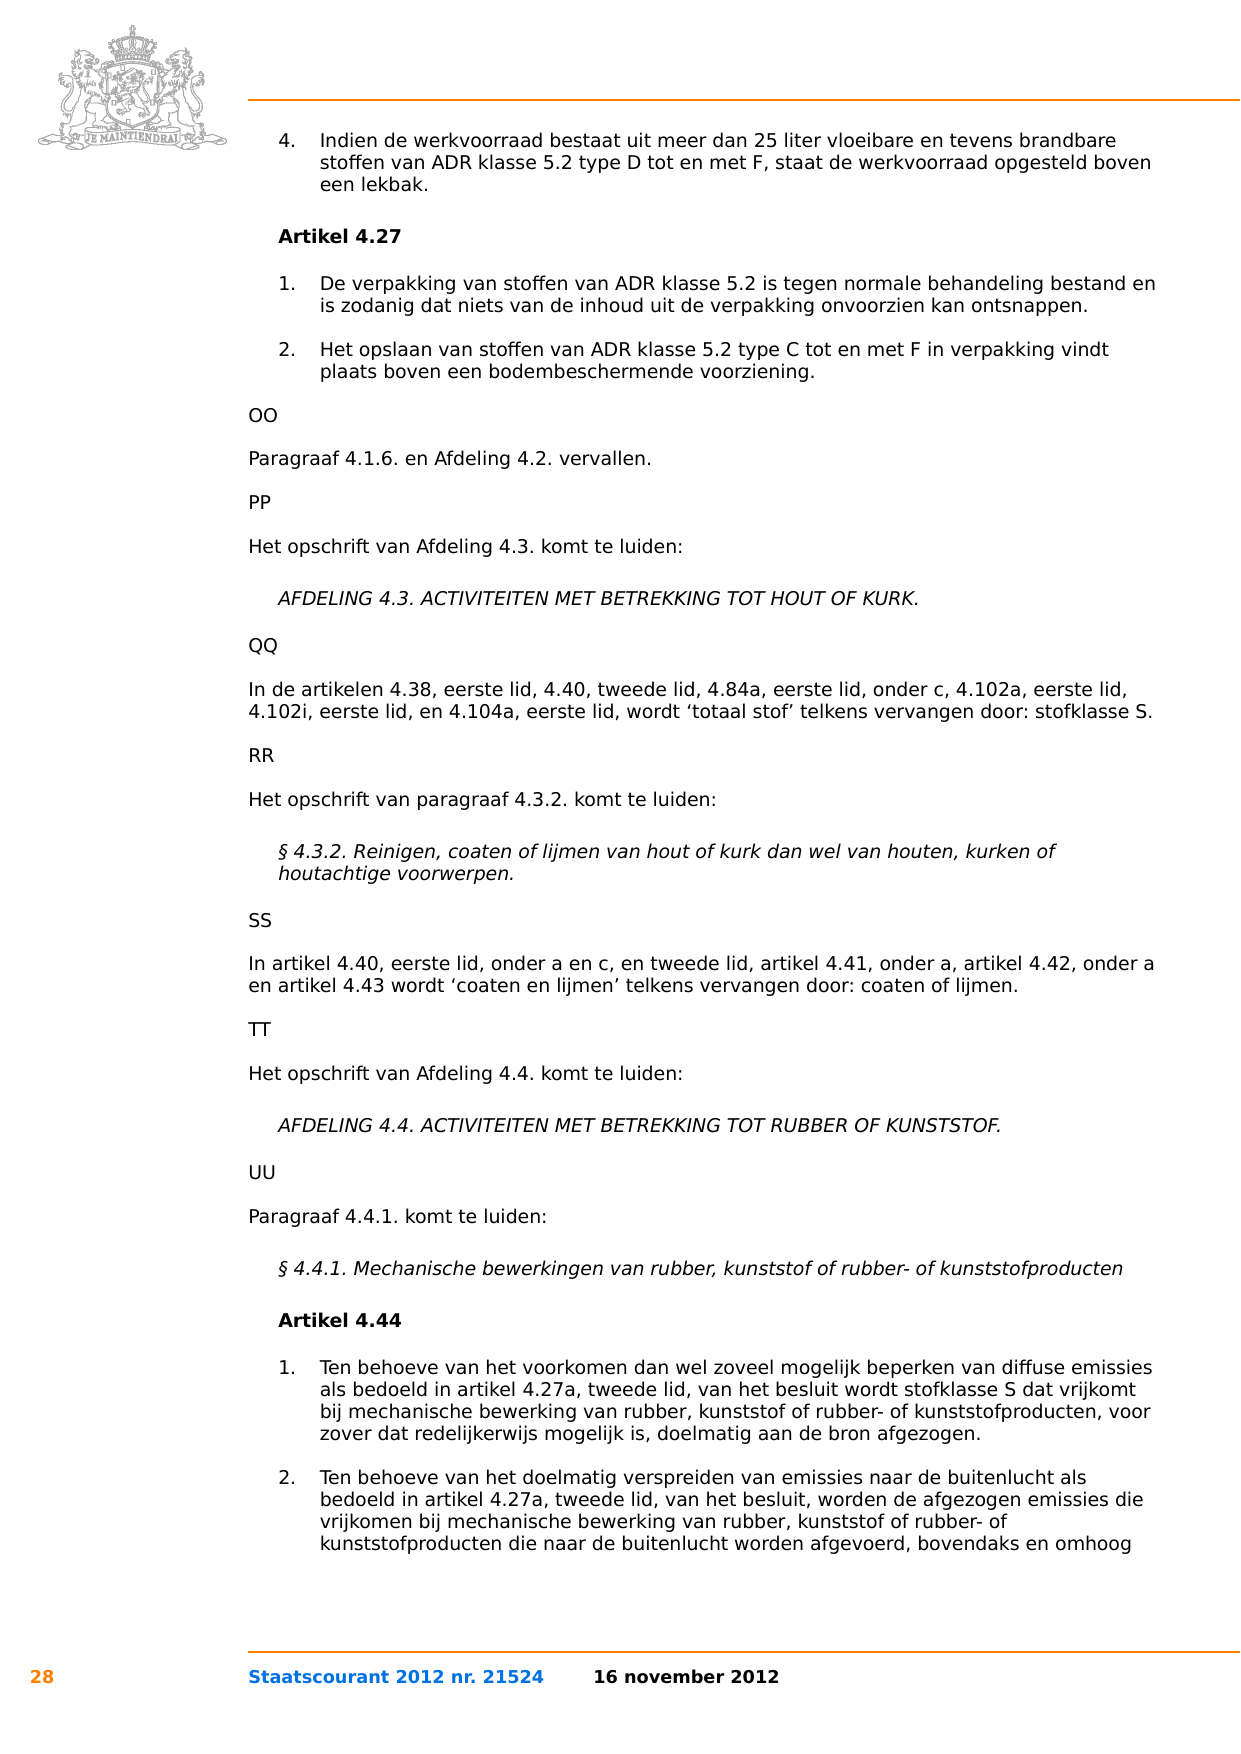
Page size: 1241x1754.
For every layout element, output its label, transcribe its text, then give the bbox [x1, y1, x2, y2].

text Paragraaf 4.4.1. komt te luiden: [248, 1206, 1163, 1228]
text QQ [248, 635, 1163, 657]
picture [38, 25, 227, 150]
text PP [248, 492, 1163, 514]
text Paragraaf 4.1.6. en Afdeling 4.2. vervallen. [248, 448, 1163, 470]
text In artikel 4.40, eerste lid, onder a en c, en tweede lid, artikel 4.41, onder a, artikel 4.42, onder a en artikel 4.43 wordt ‘coaten en lijmen’ telkens vervangen door: coaten of lijmen. [248, 953, 1163, 997]
text SS [248, 909, 1163, 931]
text TT [248, 1019, 1163, 1041]
text UU [248, 1162, 1163, 1184]
text 2. Het opslaan van stoffen van ADR klasse 5.2 type C tot en met F in verpakking vindt plaats boven een bodembeschermende voorziening. [278, 339, 1163, 383]
text Het opschrift van Afdeling 4.3. komt te luiden: [248, 536, 1163, 558]
text Het opschrift van Afdeling 4.4. komt te luiden: [248, 1063, 1163, 1085]
text RR [248, 745, 1163, 767]
subtitle § 4.3.2. Reinigen, coaten of lijmen van hout of kurk dan wel van houten, kurken of houtachtige voorwerpen. [278, 841, 1163, 884]
subtitle AFDELING 4.3. ACTIVITEITEN MET BETREKKING TOT HOUT OF KURK. [278, 588, 1163, 610]
text Het opschrift van paragraaf 4.3.2. komt te luiden: [248, 788, 1163, 811]
subtitle § 4.4.1. Mechanische bewerkingen van rubber, kunststof of rubber- of kunststofproducten [278, 1258, 1163, 1280]
subtitle AFDELING 4.4. ACTIVITEITEN MET BETREKKING TOT RUBBER OF KUNSTSTOF. [278, 1115, 1163, 1137]
text 4. Indien de werkvoorraad bestaat uit meer dan 25 liter vloeibare en tevens brandbare stoffen van ADR klasse 5.2 type D tot en met F, staat de werkvoorraad opgesteld boven een lekbak. [278, 130, 1163, 196]
text 1. Ten behoeve van het voorkomen dan wel zoveel mogelijk beperken van diffuse emissies als bedoeld in artikel 4.27a, tweede lid, van het besluit wordt stofklasse S dat vrijkomt bij mechanische bewerking van rubber, kunststof of rubber- of kunststofproducten, voor zover dat redelijkerwijs mogelijk is, doelmatig aan de bron afgezogen. [278, 1357, 1163, 1445]
subtitle Artikel 4.44 [278, 1310, 1163, 1332]
subtitle Artikel 4.27 [278, 226, 1163, 248]
text 1. De verpakking van stoffen van ADR klasse 5.2 is tegen normale behandeling bestand en is zodanig dat niets van de inhoud uit de verpakking onvoorzien kan ontsnappen. [278, 273, 1163, 317]
text In de artikelen 4.38, eerste lid, 4.40, tweede lid, 4.84a, eerste lid, onder c, 4.102a, eerste lid, 4.102i, eerste lid, en 4.104a, eerste lid, wordt ‘totaal stof’ telkens vervangen door: stofklasse S. [248, 679, 1163, 723]
text OO [248, 404, 1163, 426]
text 2. Ten behoeve van het doelmatig verspreiden van emissies naar de buitenlucht als bedoeld in artikel 4.27a, tweede lid, van het besluit, worden de afgezogen emissies die vrijkomen bij mechanische bewerking van rubber, kunststof of rubber- of kunststofproducten die naar de buitenlucht worden afgevoerd, bovendaks en omhoog [278, 1467, 1163, 1554]
